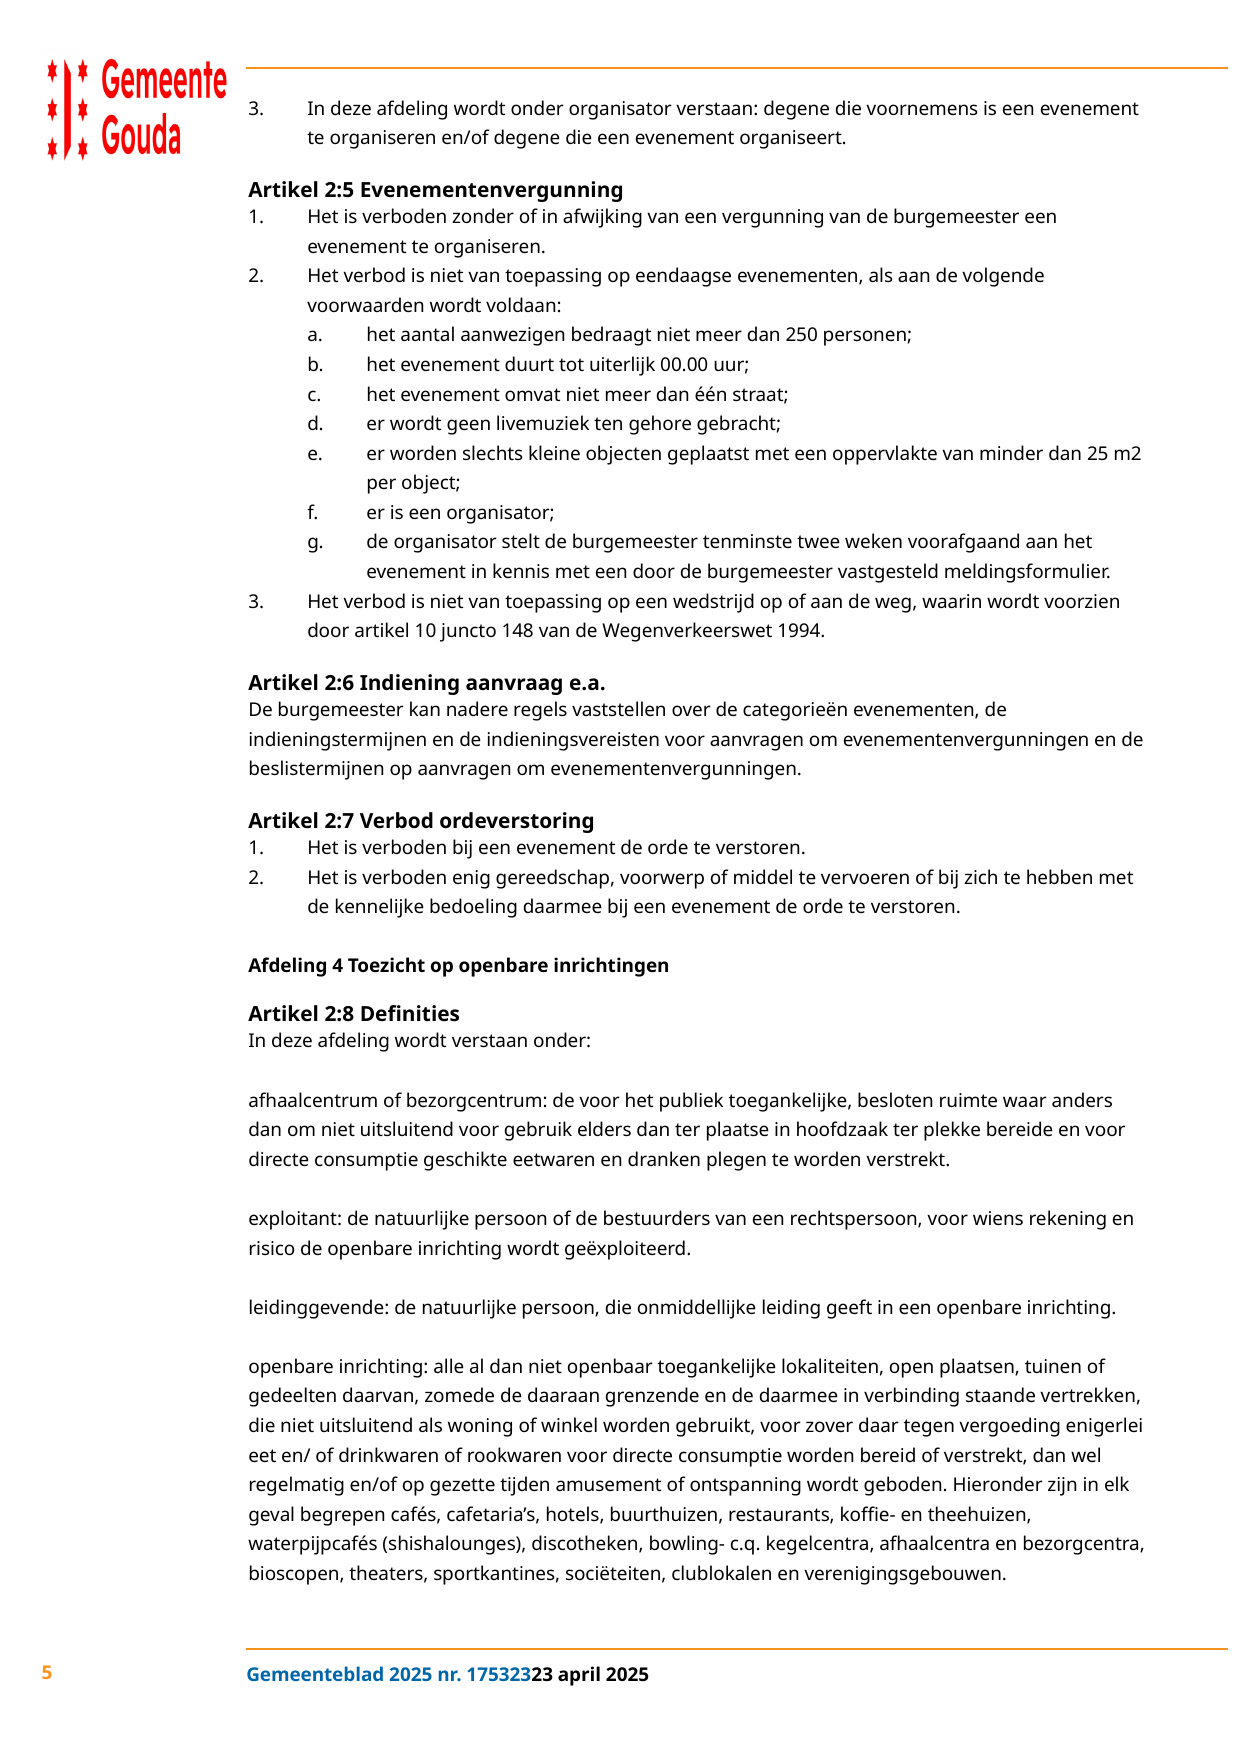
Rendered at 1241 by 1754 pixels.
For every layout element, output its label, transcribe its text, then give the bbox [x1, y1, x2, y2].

list het evenement duurt tot uiterlijk 00.00 uur; [307, 351, 1152, 377]
list het aantal aanwezigen bedraagt niet meer dan 250 personen; [307, 322, 1152, 347]
text De burgemeester kan nadere regels vaststellen over de categorieën evenementen, de indieningstermijnen en de indieningsvereisten voor aanvragen om evenementenvergunningen en de beslistermijnen op aanvragen om evenementenvergunningen. [248, 696, 1152, 781]
text Artikel 2:7 Verbod ordeverstoring [248, 806, 1152, 834]
list Het is verboden zonder of in afwijking van een vergunning van de burgemeester een evenement te organiseren. [248, 203, 1152, 258]
list Het verbod is niet van toepassing op een wedstrijd op of aan de weg, waarin wordt voorzien door artikel 10 juncto 148 van de Wegenverkeerswet 1994. [248, 588, 1152, 643]
picture [41, 47, 231, 172]
text Afdeling 4 Toezicht op openbare inrichtingen [248, 953, 1152, 978]
list Het verbod is niet van toepassing op eendaagse evenementen, als aan de volgende voorwaarden wordt voldaan: [248, 262, 1152, 318]
list In deze afdeling wordt onder organisator verstaan: degene die voornemens is een evenement te organiseren en/of degene die een evenement organiseert. [248, 95, 1152, 150]
text Artikel 2:5 Evenementenvergunning [248, 175, 1152, 203]
list Het is verboden bij een evenement de orde te verstoren. [248, 834, 1152, 860]
text openbare inrichting: alle al dan niet openbaar toegankelijke lokaliteiten, open plaatsen, tuinen of gedeelten daarvan, zomede de daaraan grenzende en de daarmee in verbinding staande vertrekken, die niet uitsluitend als woning of winkel worden gebruikt, voor zover daar tegen vergoeding enigerlei eet en/ of drinkwaren of rookwaren voor directe consumptie worden bereid of verstrekt, dan wel regelmatig en/of op gezette tijden amusement of ontspanning wordt geboden. Hieronder zijn in elk geval begrepen cafés, cafetaria’s, hotels, buurthuizen, restaurants, koffie- en theehuizen, waterpijpcafés (shishalounges), discotheken, bowling- c.q. kegelcentra, afhaalcentra en bezorgcentra, bioscopen, theaters, sportkantines, sociëteiten, clublokalen en verenigingsgebouwen. [248, 1353, 1152, 1586]
text exploitant: de natuurlijke persoon of de bestuurders van een rechtspersoon, voor wiens rekening en risico de openbare inrichting wordt geëxploiteerd. [248, 1205, 1152, 1260]
list er is een organisator; [307, 499, 1152, 525]
list Het is verboden enig gereedschap, voorwerp of middel te vervoeren of bij zich te hebben met de kennelijke bedoeling daarmee bij een evenement de orde te verstoren. [248, 864, 1152, 919]
list de organisator stelt de burgemeester tenminste twee weken voorafgaand aan het evenement in kennis met een door de burgemeester vastgesteld meldingsformulier. [307, 529, 1152, 584]
text afhaalcentrum of bezorgcentrum: de voor het publiek toegankelijke, besloten ruimte waar anders dan om niet uitsluitend voor gebruik elders dan ter plaatse in hoofdzaak ter plekke bereide en voor directe consumptie geschikte eetwaren en dranken plegen te worden verstrekt. [248, 1087, 1152, 1172]
text leidinggevende: de natuurlijke persoon, die onmiddellijke leiding geeft in een openbare inrichting. [248, 1294, 1152, 1319]
list er wordt geen livemuziek ten gehore gebracht; [307, 410, 1152, 436]
text In deze afdeling wordt verstaan onder: [248, 1028, 1152, 1053]
list het evenement omvat niet meer dan één straat; [307, 381, 1152, 406]
list er worden slechts kleine objecten geplaatst met een oppervlakte van minder dan 25 m2 per object; [307, 440, 1152, 495]
text Artikel 2:6 Indiening aanvraag e.a. [248, 668, 1152, 696]
text Artikel 2:8 Definities [248, 999, 1152, 1028]
